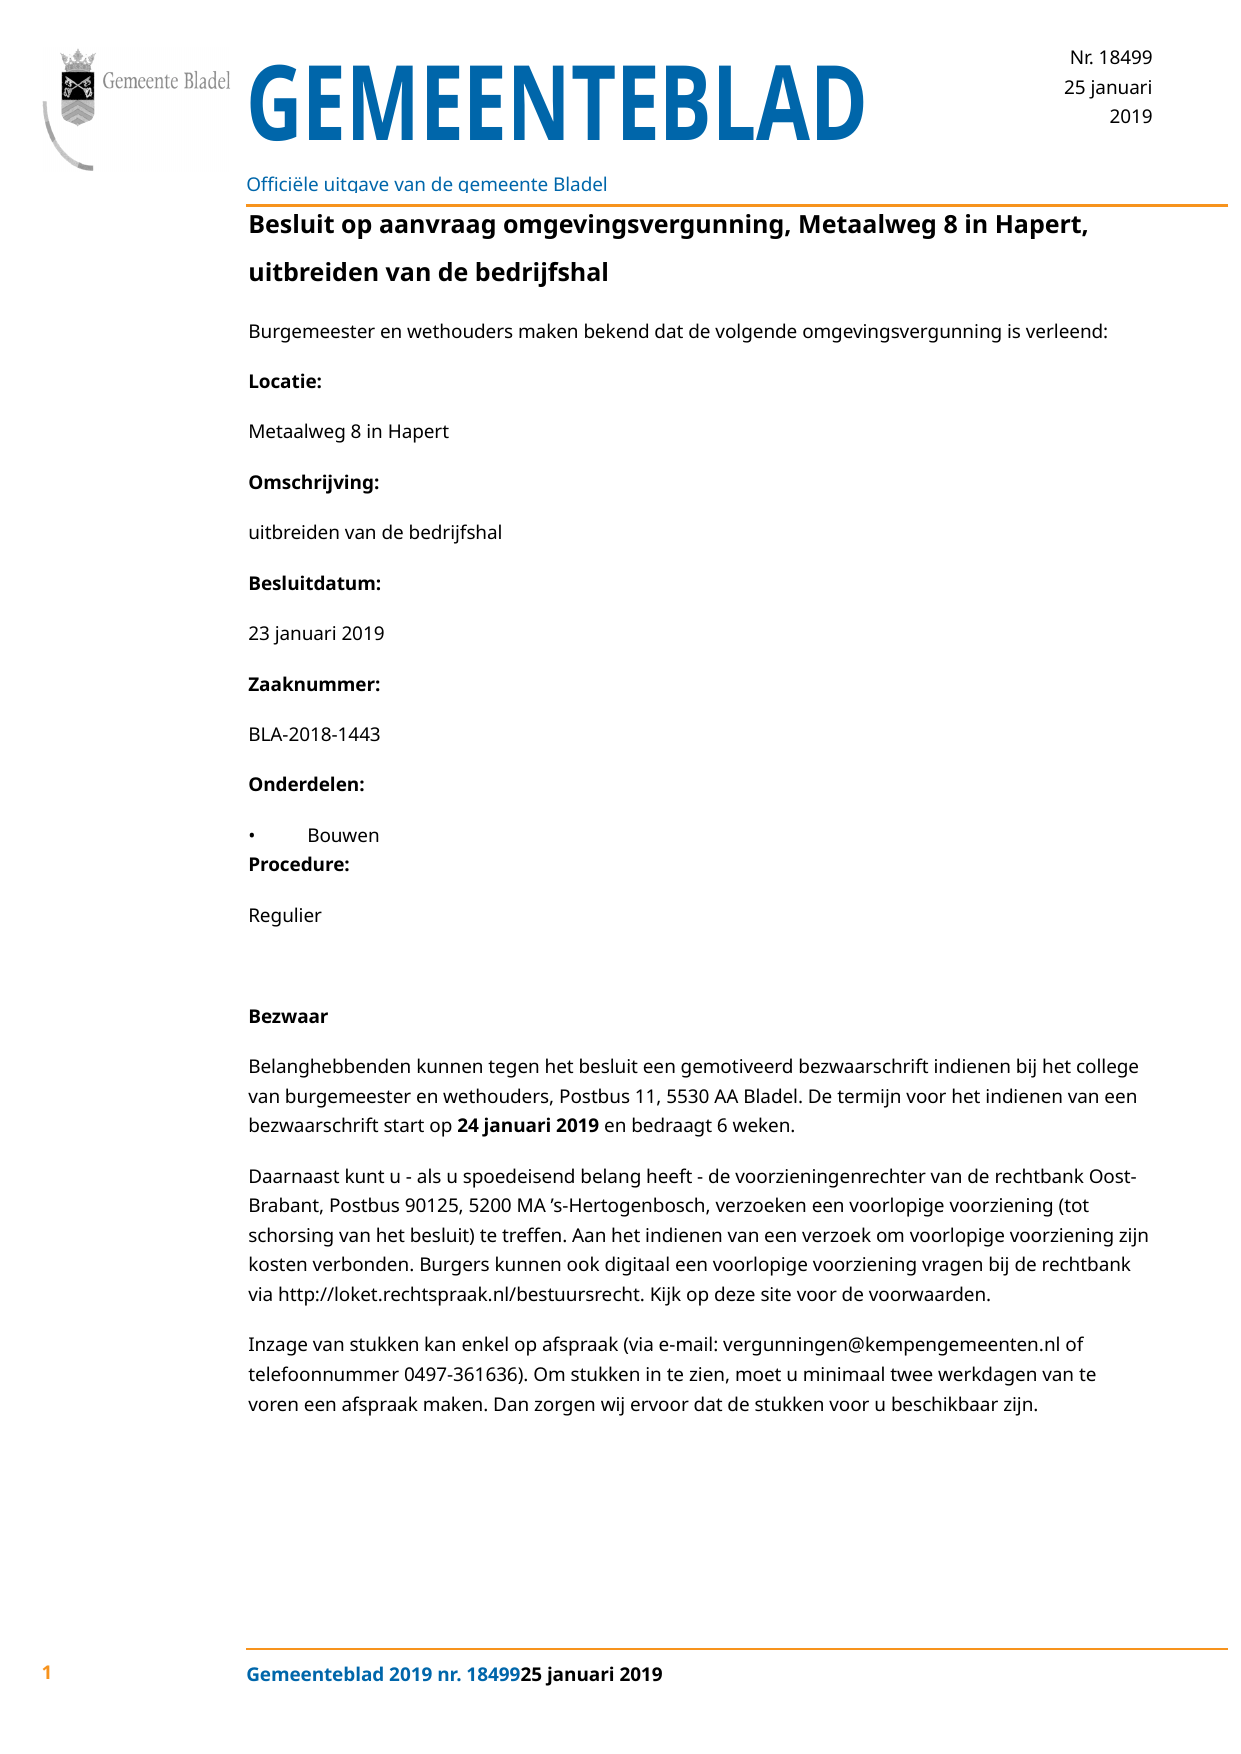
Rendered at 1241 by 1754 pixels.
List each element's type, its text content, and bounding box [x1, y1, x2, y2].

text Onderdelen: [248, 772, 1152, 797]
picture [41, 47, 231, 172]
text uitbreiden van de bedrijfshal [248, 519, 1152, 545]
text 23 januari 2019 [248, 620, 1152, 646]
text Locatie: [248, 368, 1152, 394]
text Omschrijving: [248, 469, 1152, 495]
text Besluitdatum: [248, 570, 1152, 596]
text Belanghebbenden kunnen tegen het besluit een gemotiveerd bezwaarschrift indienen bij het college van burgemeester en wethouders, Postbus 11, 5530 AA Bladel. De termijn voor het indienen van een bezwaarschrift start op 24 januari 2019 en bedraagt 6 weken. [248, 1053, 1152, 1138]
text Regulier [248, 902, 1152, 928]
text Inzage van stukken kan enkel op afspraak (via e-mail: vergunningen@kempengemeenten.nl of telefoonnummer 0497-361636). Om stukken in te zien, moet u minimaal twee werkdagen van te voren een afspraak maken. Dan zorgen wij ervoor dat de stukken voor u beschikbaar zijn. [248, 1332, 1152, 1417]
text Besluit op aanvraag omgevingsvergunning, Metaalweg 8 in Hapert, uitbreiden van de bedrijfshal [248, 207, 1152, 288]
text Procedure: [248, 852, 1152, 877]
text Burgemeester en wethouders maken bekend dat de volgende omgevingsvergunning is verleend: [248, 318, 1152, 344]
text BLA-2018-1443 [248, 721, 1152, 747]
text Bezwaar [248, 1003, 1152, 1029]
text Metaalweg 8 in Hapert [248, 419, 1152, 444]
text Zaaknummer: [248, 671, 1152, 697]
list Bouwen [248, 822, 1152, 848]
text Daarnaast kunt u - als u spoedeisend belang heeft - de voorzieningenrechter van de rechtbank Oost-Brabant, Postbus 90125, 5200 MA ’s-Hertogenbosch, verzoeken een voorlopige voorziening (tot schorsing van het besluit) te treffen. Aan het indienen van een verzoek om voorlopige voorziening zijn kosten verbonden. Burgers kunnen ook digitaal een voorlopige voorziening vragen bij de rechtbank via http://loket.rechtspraak.nl/bestuursrecht. Kijk op deze site voor de voorwaarden. [248, 1163, 1152, 1307]
